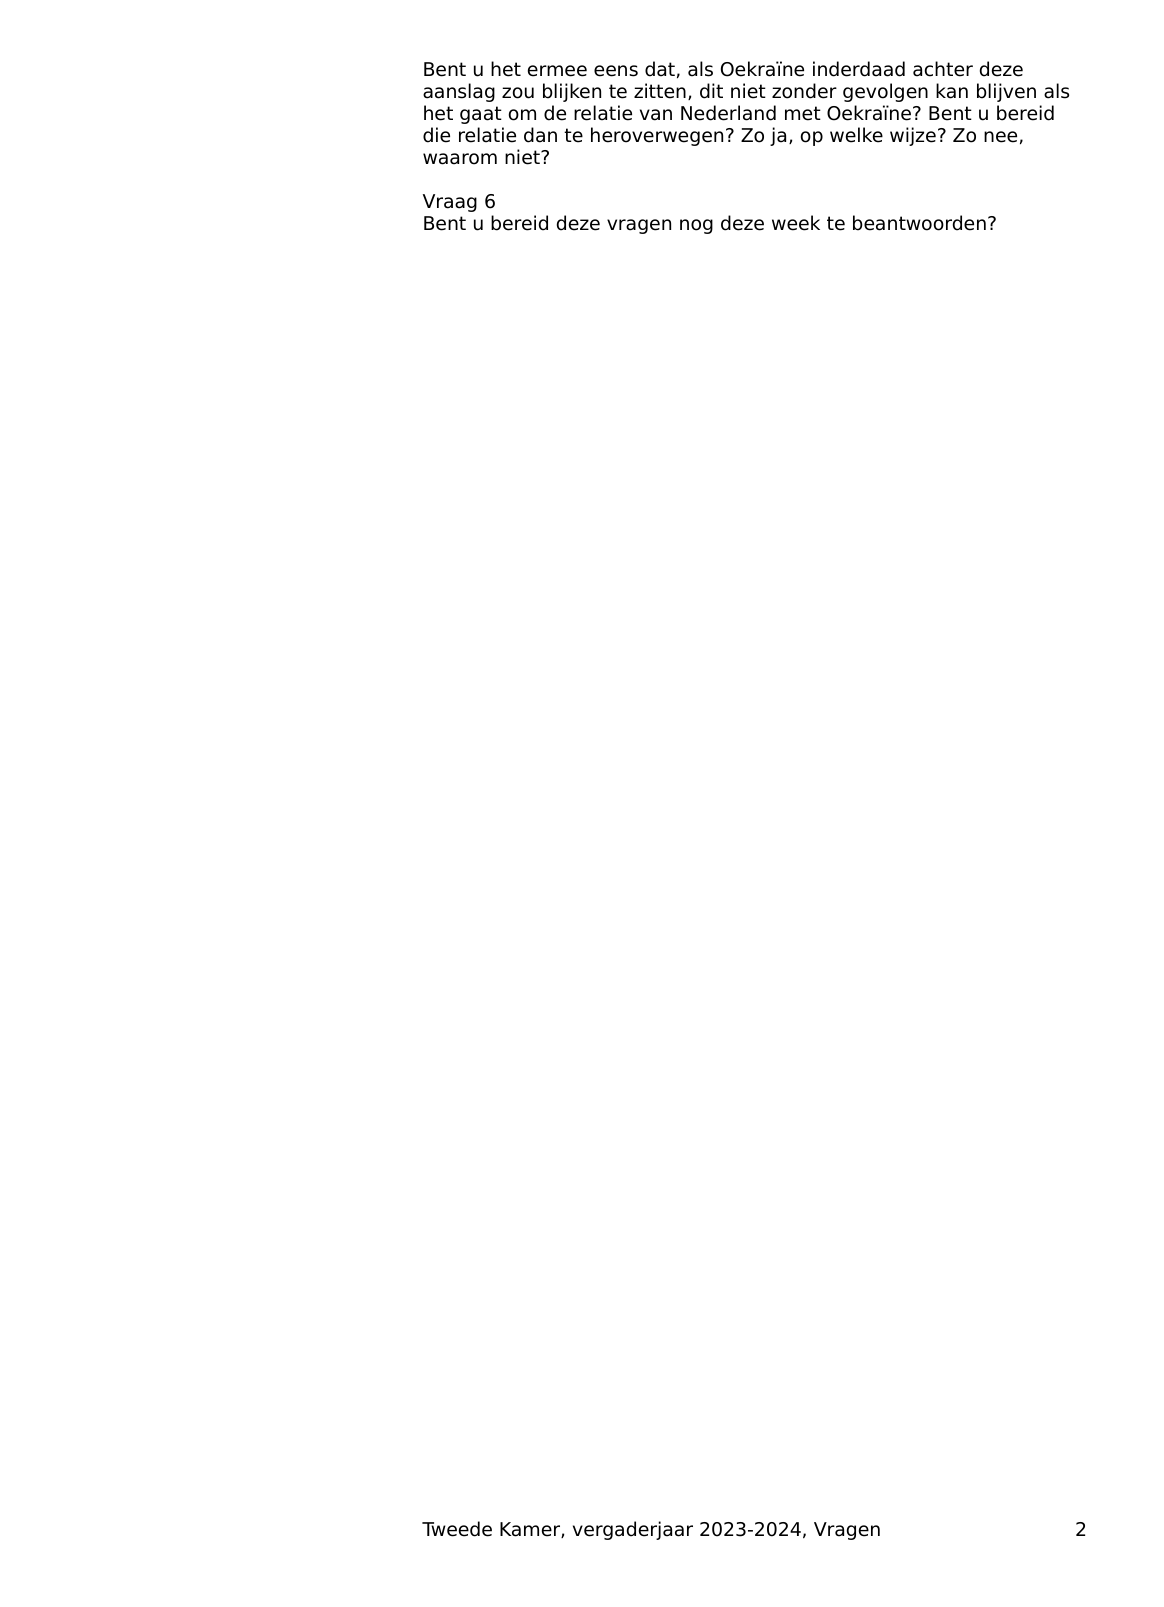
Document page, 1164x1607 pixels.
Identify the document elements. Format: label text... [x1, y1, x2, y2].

text Bent u bereid deze vragen nog deze week te beantwoorden? [422, 213, 1087, 235]
text Vraag 6 [422, 191, 1087, 213]
text Bent u het ermee eens dat, als Oekraïne inderdaad achter deze aanslag zou blijken te zitten, dit niet zonder gevolgen kan blijven als het gaat om de relatie van Nederland met Oekraïne? Bent u bereid die relatie dan te heroverwegen? Zo ja, op welke wijze? Zo nee, waarom niet? [422, 59, 1087, 169]
